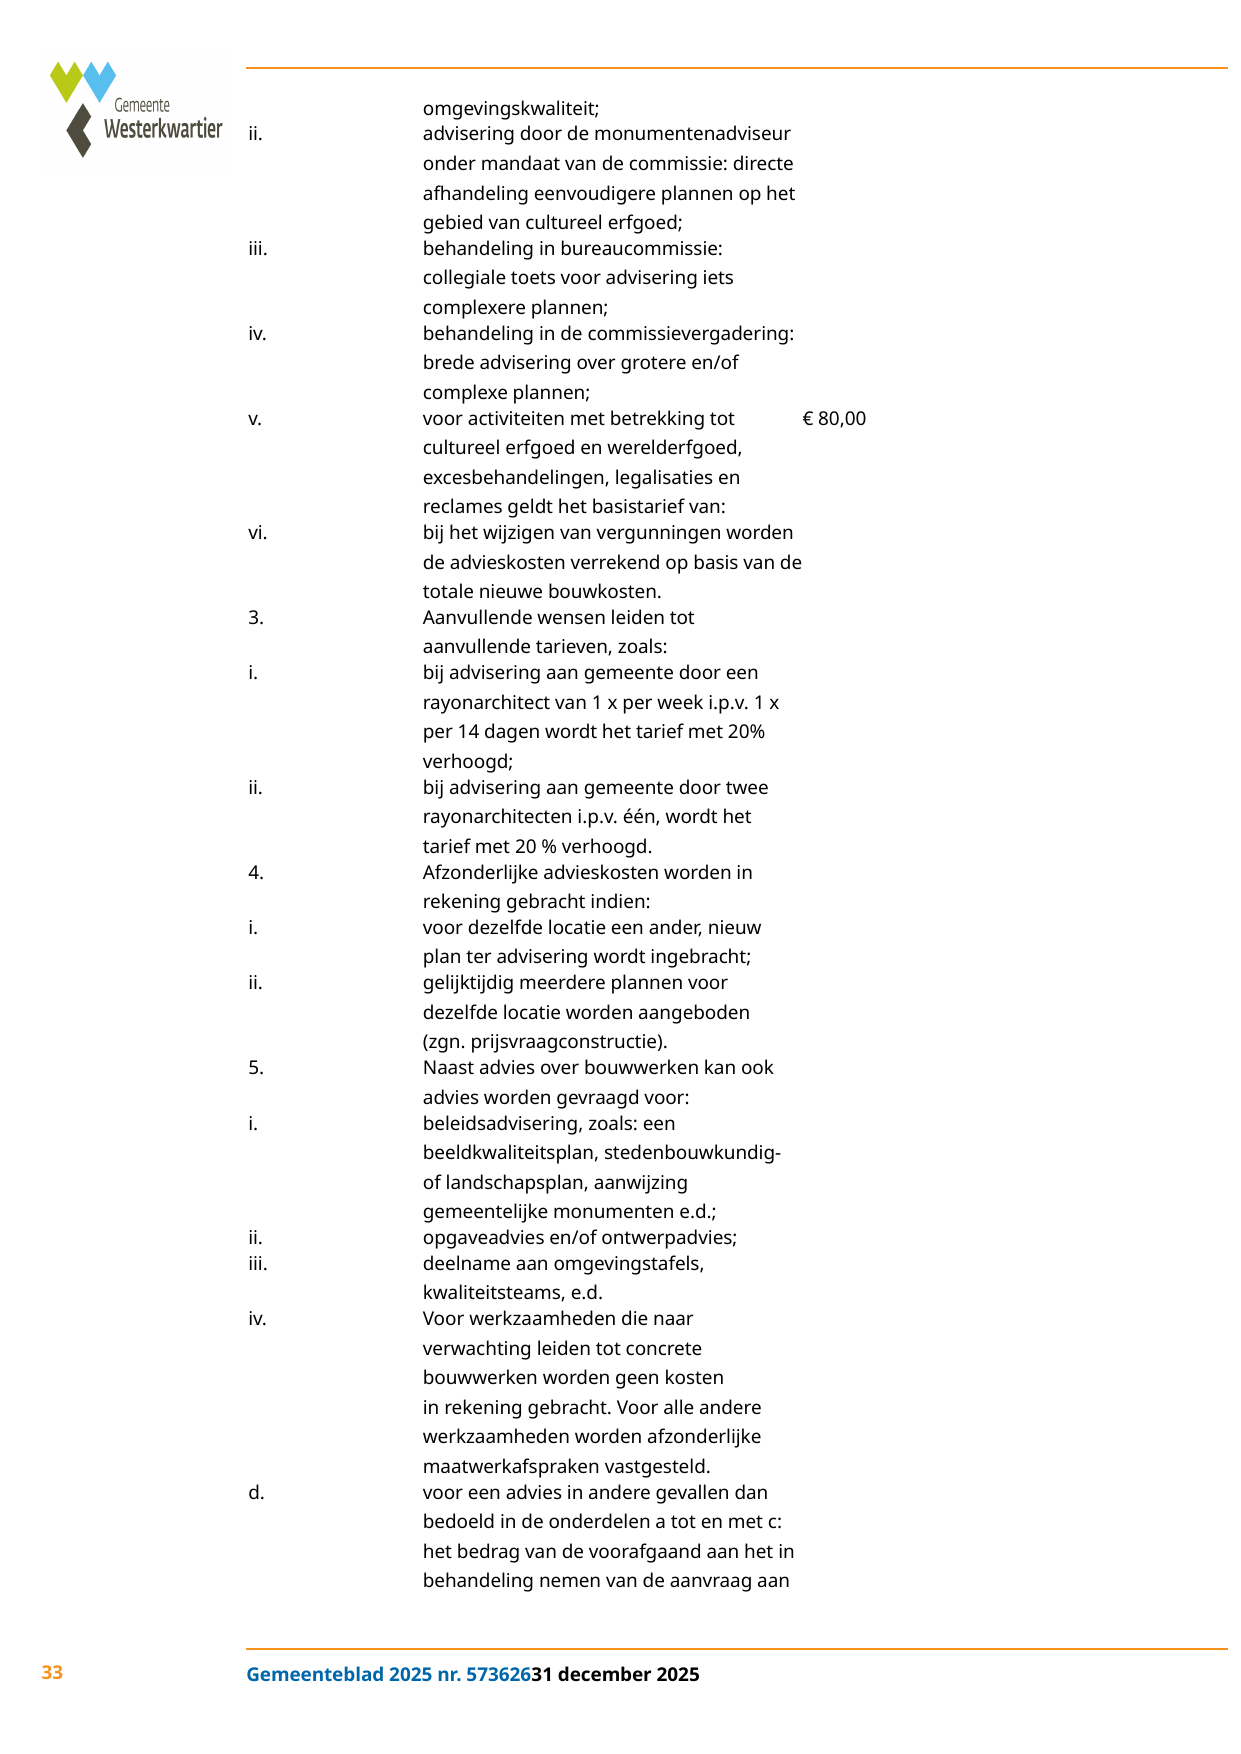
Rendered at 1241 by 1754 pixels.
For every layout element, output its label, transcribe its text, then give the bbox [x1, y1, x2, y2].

table_cell [977, 519, 1152, 604]
table_cell [802, 859, 977, 914]
table_cell [977, 1054, 1152, 1110]
table_cell vi. [248, 519, 423, 604]
table_cell [802, 121, 977, 235]
table_cell ii. [248, 1224, 423, 1250]
table_cell [802, 604, 977, 659]
table_cell bij het wijzigen van vergunningen worden de advieskosten verrekend op basis van de totale nieuwe bouwkosten. [423, 519, 802, 604]
table_cell [977, 970, 1152, 1054]
table_cell omgevingskwaliteit; [423, 95, 802, 121]
table_cell [802, 774, 977, 859]
table_cell [802, 660, 977, 774]
table_cell [977, 1479, 1152, 1593]
table_cell [802, 1054, 977, 1110]
table_cell [977, 859, 1152, 914]
table_cell ii. [248, 970, 423, 1054]
table_cell [802, 1305, 977, 1479]
table_cell Afzonderlijke advieskosten worden in rekening gebracht indien: [423, 859, 802, 914]
table_cell [802, 235, 977, 320]
table_cell [977, 235, 1152, 320]
table_cell [977, 1305, 1152, 1479]
table_cell 3. [248, 604, 423, 659]
table_cell bij advisering aan gemeente door een rayonarchitect van 1 x per week i.p.v. 1 x per 14 dagen wordt het tarief met 20% verhoogd; [423, 660, 802, 774]
table_cell [802, 914, 977, 969]
table_cell Naast advies over bouwwerken kan ook advies worden gevraagd voor: [423, 1054, 802, 1110]
table_cell iv. [248, 1305, 423, 1479]
table_cell 4. [248, 859, 423, 914]
table_cell [977, 660, 1152, 774]
table_cell opgaveadvies en/of ontwerpadvies; [423, 1224, 802, 1250]
table_cell [802, 1224, 977, 1250]
table_cell [802, 95, 977, 121]
table_cell [977, 1110, 1152, 1224]
table_cell beleidsadvisering, zoals: een beeldkwaliteitsplan, stedenbouwkundig- of landschapsplan, aanwijzing gemeentelijke monumenten e.d.; [423, 1110, 802, 1224]
table_cell [977, 914, 1152, 969]
table_cell iii. [248, 235, 423, 320]
table_cell iii. [248, 1250, 423, 1305]
table_cell iv. [248, 320, 423, 405]
table_cell [977, 121, 1152, 235]
table_cell voor een advies in andere gevallen dan bedoeld in de onderdelen a tot en met c: het bedrag van de voorafgaand aan het in behandeling nemen van de aanvraag aan [423, 1479, 802, 1593]
table_cell [977, 95, 1152, 121]
table_cell [802, 970, 977, 1054]
table_cell 5. [248, 1054, 423, 1110]
table_cell voor activiteiten met betrekking tot cultureel erfgoed en werelderfgoed, excesbehandelingen, legalisaties en reclames geldt het basistarief van: [423, 405, 802, 519]
table_cell [802, 320, 977, 405]
table_cell € 80,00 [802, 405, 977, 519]
table_cell [977, 320, 1152, 405]
picture [41, 47, 231, 172]
table_cell i. [248, 660, 423, 774]
table_cell d. [248, 1479, 423, 1593]
table_cell gelijktijdig meerdere plannen voor dezelfde locatie worden aangeboden (zgn. prijsvraagconstructie). [423, 970, 802, 1054]
table_cell Voor werkzaamheden die naar verwachting leiden tot concrete bouwwerken worden geen kosten in rekening gebracht. Voor alle andere werkzaamheden worden afzonderlijke maatwerkafspraken vastgesteld. [423, 1305, 802, 1479]
table_cell [802, 1110, 977, 1224]
table_cell [248, 95, 423, 121]
table_cell [977, 1250, 1152, 1305]
table_cell [977, 405, 1152, 519]
table_cell i. [248, 914, 423, 969]
table_cell advisering door de monumentenadviseur onder mandaat van de commissie: directe afhandeling eenvoudigere plannen op het gebied van cultureel erfgoed; [423, 121, 802, 235]
table_cell behandeling in de commissievergadering: brede advisering over grotere en/of complexe plannen; [423, 320, 802, 405]
table_cell deelname aan omgevingstafels, kwaliteitsteams, e.d. [423, 1250, 802, 1305]
table_cell ii. [248, 774, 423, 859]
table_cell behandeling in bureaucommissie: collegiale toets voor advisering iets complexere plannen; [423, 235, 802, 320]
table_cell [977, 604, 1152, 659]
table_cell Aanvullende wensen leiden tot aanvullende tarieven, zoals: [423, 604, 802, 659]
table_cell [977, 1224, 1152, 1250]
table_cell [802, 1479, 977, 1593]
table_cell voor dezelfde locatie een ander, nieuw plan ter advisering wordt ingebracht; [423, 914, 802, 969]
table_cell [977, 774, 1152, 859]
table_cell ii. [248, 121, 423, 235]
table_cell i. [248, 1110, 423, 1224]
table_cell v. [248, 405, 423, 519]
table_cell bij advisering aan gemeente door twee rayonarchitecten i.p.v. één, wordt het tarief met 20 % verhoogd. [423, 774, 802, 859]
table_cell [802, 1250, 977, 1305]
table_cell [802, 519, 977, 604]
